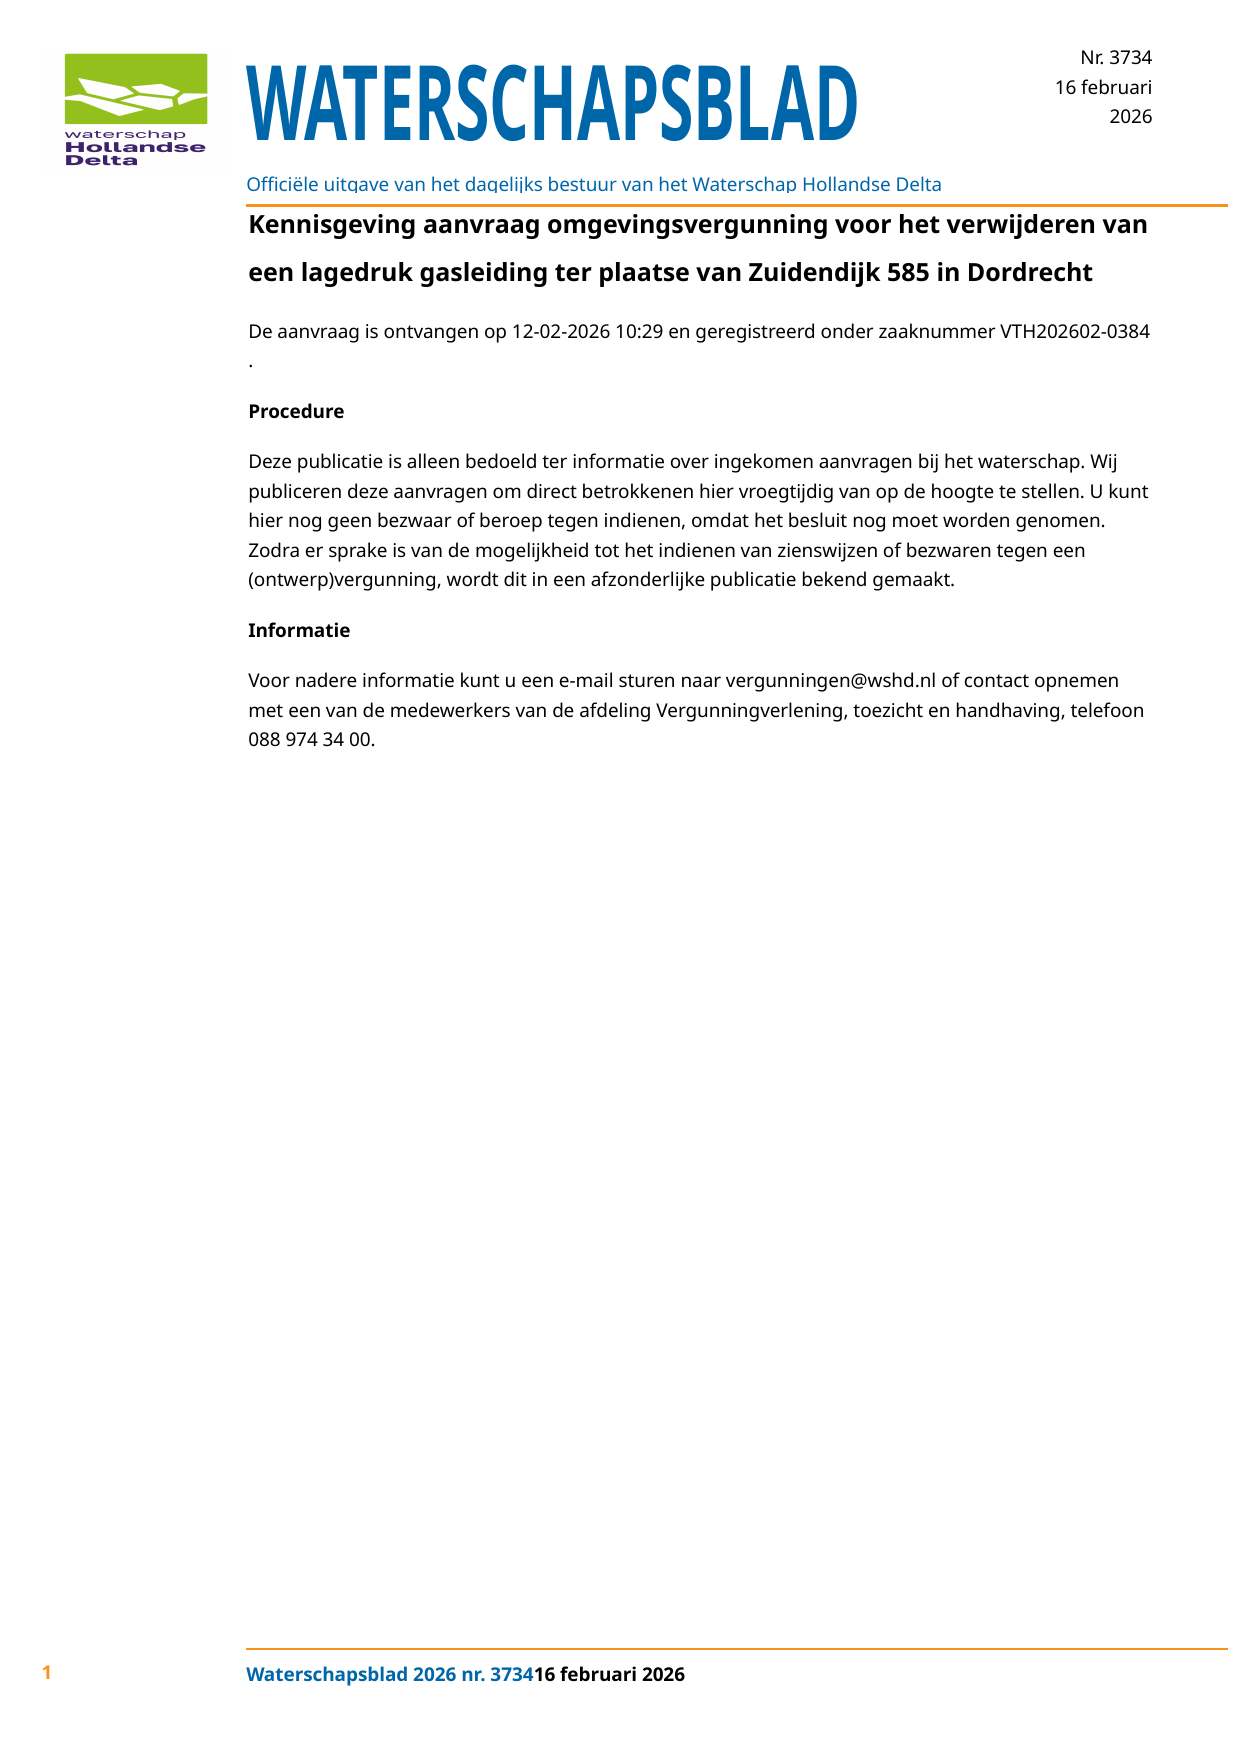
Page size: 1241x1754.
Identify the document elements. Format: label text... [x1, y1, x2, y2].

text De aanvraag is ontvangen op 12-02-2026 10:29 en geregistreerd onder zaaknummer VTH202602-0384 . [248, 318, 1152, 373]
text Voor nadere informatie kunt u een e-mail sturen naar vergunningen@wshd.nl of contact opnemen met een van de medewerkers van de afdeling Vergunningverlening, toezicht en handhaving, telefoon 088 974 34 00. [248, 667, 1152, 752]
text Informatie [248, 617, 1152, 643]
text Kennisgeving aanvraag omgevingsvergunning voor het verwijderen van een lagedruk gasleiding ter plaatse van Zuidendijk 585 in Dordrecht [248, 207, 1152, 288]
text Deze publicatie is alleen bedoeld ter informatie over ingekomen aanvragen bij het waterschap. Wij publiceren deze aanvragen om direct betrokkenen hier vroegtijdig van op de hoogte te stellen. U kunt hier nog geen bezwaar of beroep tegen indienen, omdat het besluit nog moet worden genomen. Zodra er sprake is van de mogelijkheid tot het indienen van zienswijzen of bezwaren tegen een (ontwerp)vergunning, wordt dit in een afzonderlijke publicatie bekend gemaakt. [248, 448, 1152, 592]
text Procedure [248, 398, 1152, 424]
picture [41, 47, 231, 172]
